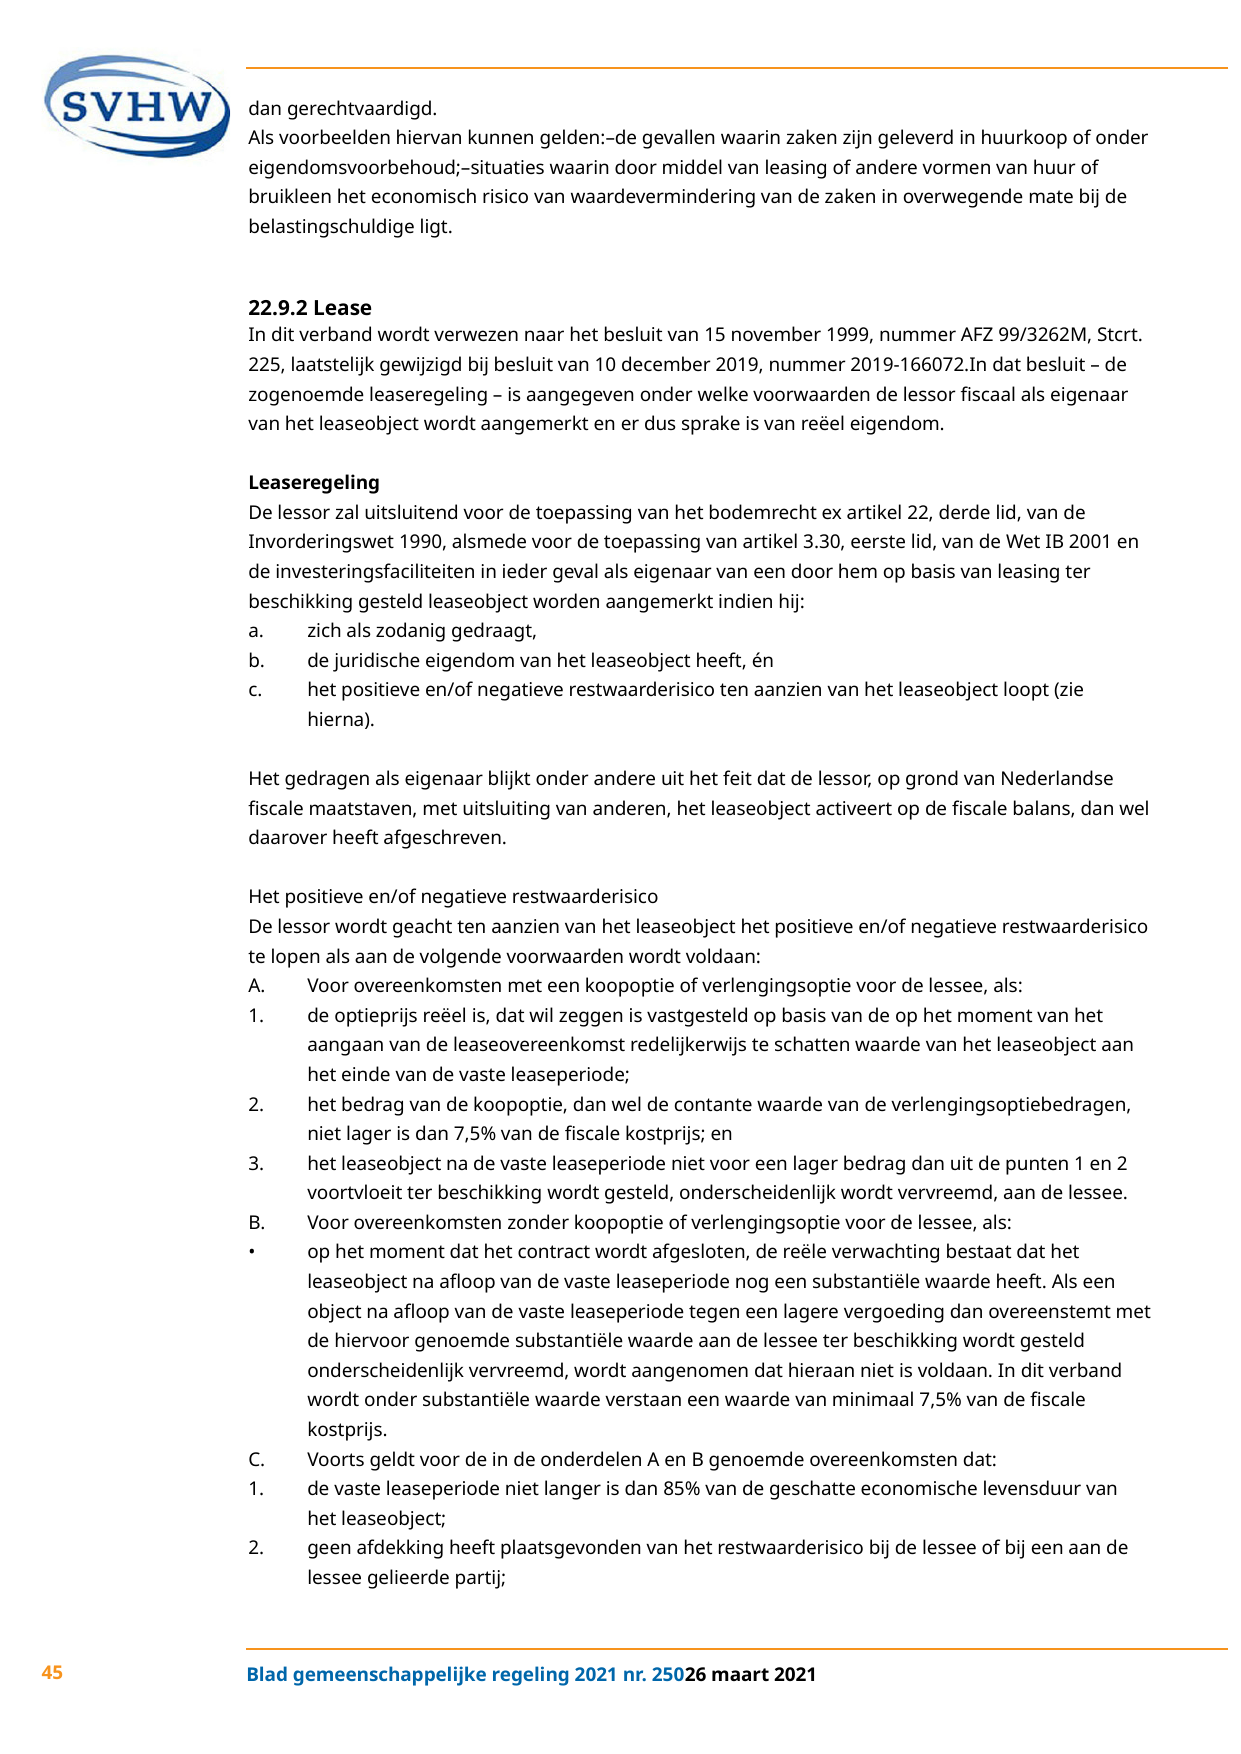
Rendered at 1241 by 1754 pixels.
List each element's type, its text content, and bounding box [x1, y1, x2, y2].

text dan gerechtvaardigd. [248, 95, 1152, 121]
list op het moment dat het contract wordt afgesloten, de reële verwachting bestaat dat het leaseobject na afloop van de vaste leaseperiode nog een substantiële waarde heeft. Als een object na afloop van de vaste leaseperiode tegen een lagere vergoeding dan overeenstemt met de hiervoor genoemde substantiële waarde aan de lessee ter beschikking wordt gesteld onderscheidenlijk vervreemd, wordt aangenomen dat hieraan niet is voldaan. In dit verband wordt onder substantiële waarde verstaan een waarde van minimaal 7,5% van de fiscale kostprijs. [248, 1239, 1152, 1442]
picture [41, 47, 231, 172]
text 22.9.2 Lease [248, 293, 1152, 322]
list Voor overeenkomsten zonder koopoptie of verlengingsoptie voor de lessee, als: [248, 1209, 1152, 1235]
text Het positieve en/of negatieve restwaarderisico [248, 884, 1152, 909]
list het positieve en/of negatieve restwaarderisico ten aanzien van het leaseobject loopt (zie hierna). [248, 677, 1152, 732]
text Leaseregeling [248, 469, 1152, 495]
text Als voorbeelden hiervan kunnen gelden:–de gevallen waarin zaken zijn geleverd in huurkoop of onder eigendomsvoorbehoud;–situaties waarin door middel van leasing of andere vormen van huur of bruikleen het economisch risico van waardevermindering van de zaken in overwegende mate bij de belastingschuldige ligt. [248, 124, 1152, 239]
list de juridische eigendom van het leaseobject heeft, én [248, 647, 1152, 673]
text De lessor wordt geacht ten aanzien van het leaseobject het positieve en/of negatieve restwaarderisico te lopen als aan de volgende voorwaarden wordt voldaan: [248, 913, 1152, 968]
text In dit verband wordt verwezen naar het besluit van 15 november 1999, nummer AFZ 99/3262M, Stcrt. 225, laatstelijk gewijzigd bij besluit van 10 december 2019, nummer 2019-166072.In dat besluit – de zogenoemde leaseregeling – is aangegeven onder welke voorwaarden de lessor fiscaal als eigenaar van het leaseobject wordt aangemerkt en er dus sprake is van reëel eigendom. [248, 322, 1152, 436]
text Het gedragen als eigenaar blijkt onder andere uit het feit dat de lessor, op grond van Nederlandse fiscale maatstaven, met uitsluiting van anderen, het leaseobject activeert op de fiscale balans, dan wel daarover heeft afgeschreven. [248, 765, 1152, 850]
list het bedrag van de koopoptie, dan wel de contante waarde van de verlengingsoptiebedragen, niet lager is dan 7,5% van de fiscale kostprijs; en [248, 1091, 1152, 1146]
list de optieprijs reëel is, dat wil zeggen is vastgesteld op basis van de op het moment van het aangaan van de leaseovereenkomst redelijkerwijs te schatten waarde van het leaseobject aan het einde van de vaste leaseperiode; [248, 1002, 1152, 1087]
list de vaste leaseperiode niet langer is dan 85% van de geschatte economische levensduur van het leaseobject; [248, 1475, 1152, 1531]
list Voor overeenkomsten met een koopoptie of verlengingsoptie voor de lessee, als: [248, 972, 1152, 998]
list het leaseobject na de vaste leaseperiode niet voor een lager bedrag dan uit de punten 1 en 2 voortvloeit ter beschikking wordt gesteld, onderscheidenlijk wordt vervreemd, aan de lessee. [248, 1150, 1152, 1205]
list Voorts geldt voor de in de onderdelen A en B genoemde overeenkomsten dat: [248, 1446, 1152, 1471]
text De lessor zal uitsluitend voor de toepassing van het bodemrecht ex artikel 22, derde lid, van de Invorderingswet 1990, alsmede voor de toepassing van artikel 3.30, eerste lid, van de Wet IB 2001 en de investeringsfaciliteiten in ieder geval als eigenaar van een door hem op basis van leasing ter beschikking gesteld leaseobject worden aangemerkt indien hij: [248, 499, 1152, 613]
list zich als zodanig gedraagt, [248, 617, 1152, 643]
list geen afdekking heeft plaatsgevonden van het restwaarderisico bij de lessee of bij een aan de lessee gelieerde partij; [248, 1534, 1152, 1590]
